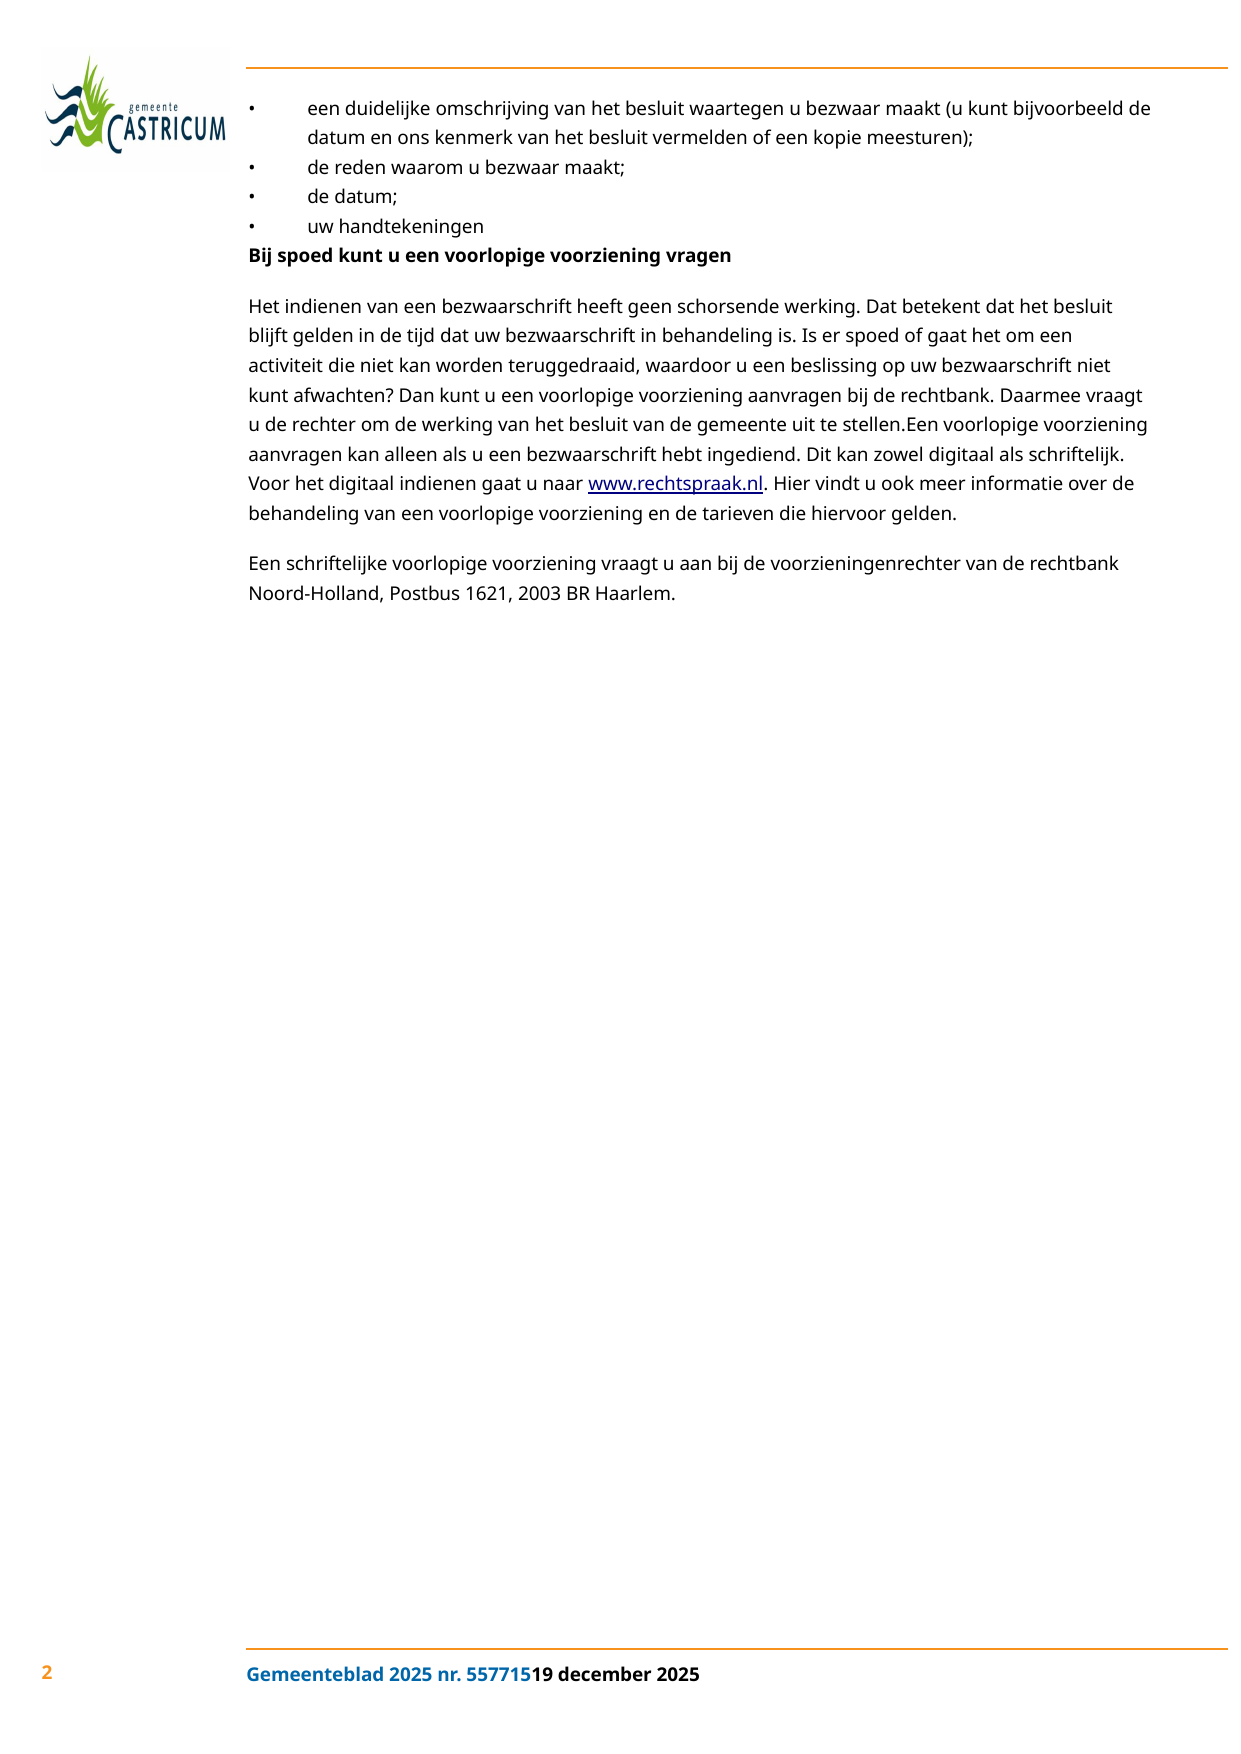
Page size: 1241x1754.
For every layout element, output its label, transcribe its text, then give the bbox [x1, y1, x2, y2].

list de reden waarom u bezwaar maakt; [248, 154, 1152, 180]
list een duidelijke omschrijving van het besluit waartegen u bezwaar maakt (u kunt bijvoorbeeld de datum en ons kenmerk van het besluit vermelden of een kopie meesturen); [248, 95, 1152, 150]
text Een schriftelijke voorlopige voorziening vraagt u aan bij de voorzieningenrechter van de rechtbank Noord-Holland, Postbus 1621, 2003 BR Haarlem. [248, 551, 1152, 606]
list de datum; [248, 183, 1152, 209]
list uw handtekeningen [248, 213, 1152, 239]
text Het indienen van een bezwaarschrift heeft geen schorsende werking. Dat betekent dat het besluit blijft gelden in de tijd dat uw bezwaarschrift in behandeling is. Is er spoed of gaat het om een activiteit die niet kan worden teruggedraaid, waardoor u een beslissing op uw bezwaarschrift niet kunt afwachten? Dan kunt u een voorlopige voorziening aanvragen bij de rechtbank. Daarmee vraagt u de rechter om de werking van het besluit van de gemeente uit te stellen.Een voorlopige voorziening aanvragen kan alleen als u een bezwaarschrift hebt ingediend. Dit kan zowel digitaal als schriftelijk. Voor het digitaal indienen gaat u naar www.rechtspraak.nl. Hier vindt u ook meer informatie over de behandeling van een voorlopige voorziening en de tarieven die hiervoor gelden. [248, 293, 1152, 526]
text Bij spoed kunt u een voorlopige voorziening vragen [248, 243, 1152, 268]
picture [41, 47, 231, 172]
